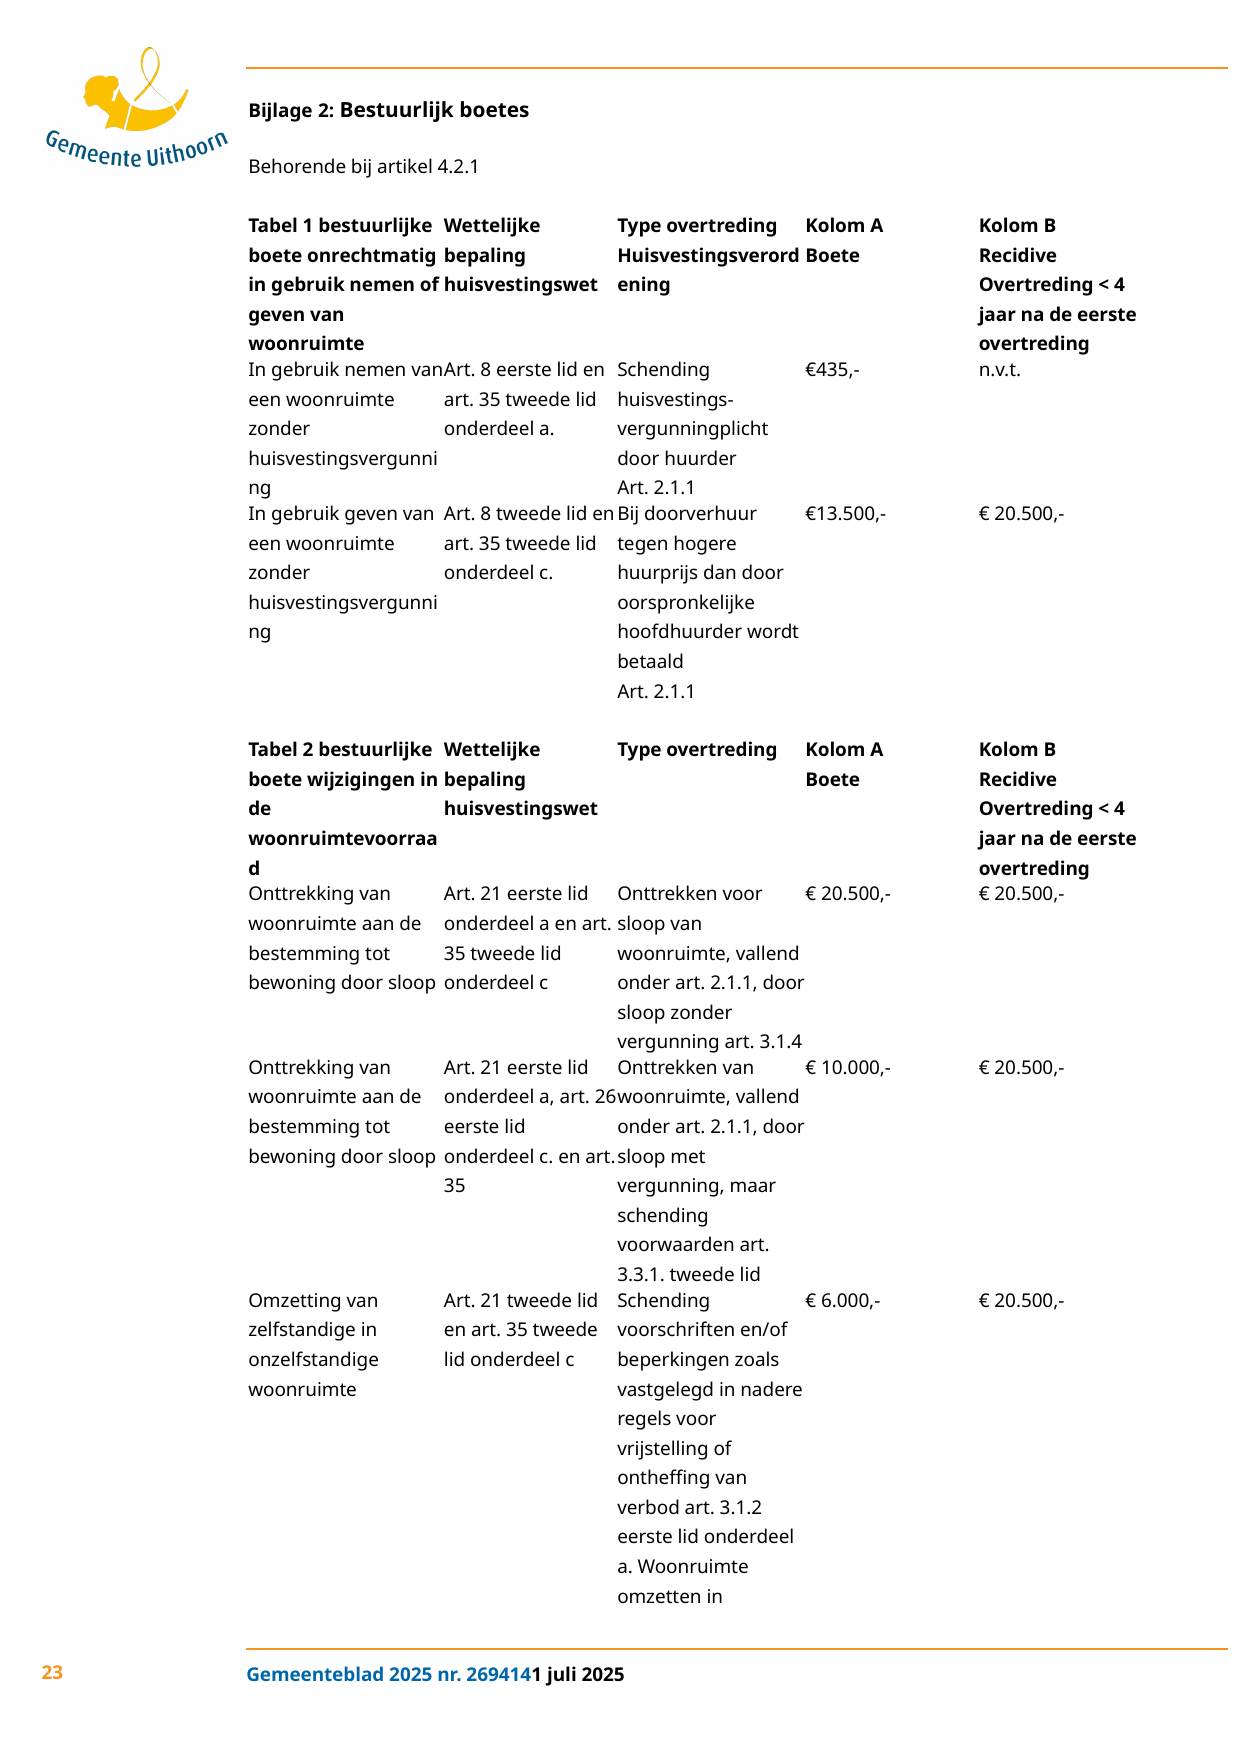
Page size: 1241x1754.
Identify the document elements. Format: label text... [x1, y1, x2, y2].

table_header Wettelijke bepaling huisvestingswet [444, 736, 617, 881]
table_cell Art. 8 eerste lid en art. 35 tweede lid onderdeel a. [444, 356, 617, 500]
table_cell € 10.000,- [805, 1054, 978, 1287]
table_cell Onttrekking van woonruimte aan de bestemming tot bewoning door sloop [248, 881, 444, 1054]
table_cell Art. 21 eerste lid onderdeel a, art. 26 eerste lid onderdeel c. en art. 35 [444, 1054, 617, 1287]
table_cell Onttrekken van woonruimte, vallend onder art. 2.1.1, door sloop met vergunning, maar schending voorwaarden art. 3.3.1. tweede lid [617, 1054, 805, 1287]
table_header Wettelijke bepaling huisvestingswet [444, 212, 617, 356]
table_cell € 20.500,- [979, 1054, 1152, 1287]
table_cell Art. 21 eerste lid onderdeel a en art. 35 tweede lid onderdeel c [444, 881, 617, 1054]
table_cell n.v.t. [979, 356, 1152, 500]
table_cell €435,- [805, 356, 978, 500]
table_header Kolom A Boete [805, 736, 978, 881]
table_cell € 6.000,- [805, 1287, 978, 1608]
picture [41, 47, 231, 172]
table_cell Schending huisvestings-vergunningplicht door huurder Art. 2.1.1 [617, 356, 805, 500]
text Bijlage 2: Bestuurlijk boetes [248, 95, 1152, 123]
table_header Kolom A Boete [805, 212, 978, 356]
table_header Kolom B Recidive Overtreding < 4 jaar na de eerste overtreding [979, 736, 1152, 881]
table_cell €13.500,- [805, 500, 978, 703]
table_cell Bij doorverhuur tegen hogere huurprijs dan door oorspronkelijke hoofdhuurder wordt betaald Art. 2.1.1 [617, 500, 805, 703]
table_cell Onttrekking van woonruimte aan de bestemming tot bewoning door sloop [248, 1054, 444, 1287]
text Behorende bij artikel 4.2.1 [248, 153, 1152, 179]
table_header Tabel 2 bestuurlijke boete wijzigingen in de woonruimtevoorraad [248, 736, 444, 881]
table_cell Art. 8 tweede lid en art. 35 tweede lid onderdeel c. [444, 500, 617, 703]
table_cell Art. 21 tweede lid en art. 35 tweede lid onderdeel c [444, 1287, 617, 1608]
table_header Type overtreding [617, 736, 805, 881]
table_cell € 20.500,- [979, 1287, 1152, 1608]
table_cell In gebruik geven van een woonruimte zonder huisvestingsvergunning [248, 500, 444, 703]
table_cell € 20.500,- [979, 500, 1152, 703]
table_cell Omzetting van zelfstandige in onzelfstandige woonruimte [248, 1287, 444, 1608]
table_cell Schending voorschriften en/of beperkingen zoals vastgelegd in nadere regels voor vrijstelling of ontheffing van verbod art. 3.1.2 eerste lid onderdeel a. Woonruimte omzetten in [617, 1287, 805, 1608]
table_cell € 20.500,- [805, 881, 978, 1054]
table_header Type overtreding Huisvestingsverordening [617, 212, 805, 356]
table_cell In gebruik nemen van een woonruimte zonder huisvestingsvergunning [248, 356, 444, 500]
table_cell € 20.500,- [979, 881, 1152, 1054]
table_header Tabel 1 bestuurlijke boete onrechtmatig in gebruik nemen of geven van woonruimte [248, 212, 444, 356]
table_cell Onttrekken voor sloop van woonruimte, vallend onder art. 2.1.1, door sloop zonder vergunning art. 3.1.4 [617, 881, 805, 1054]
table_header Kolom B Recidive Overtreding < 4 jaar na de eerste overtreding [979, 212, 1152, 356]
